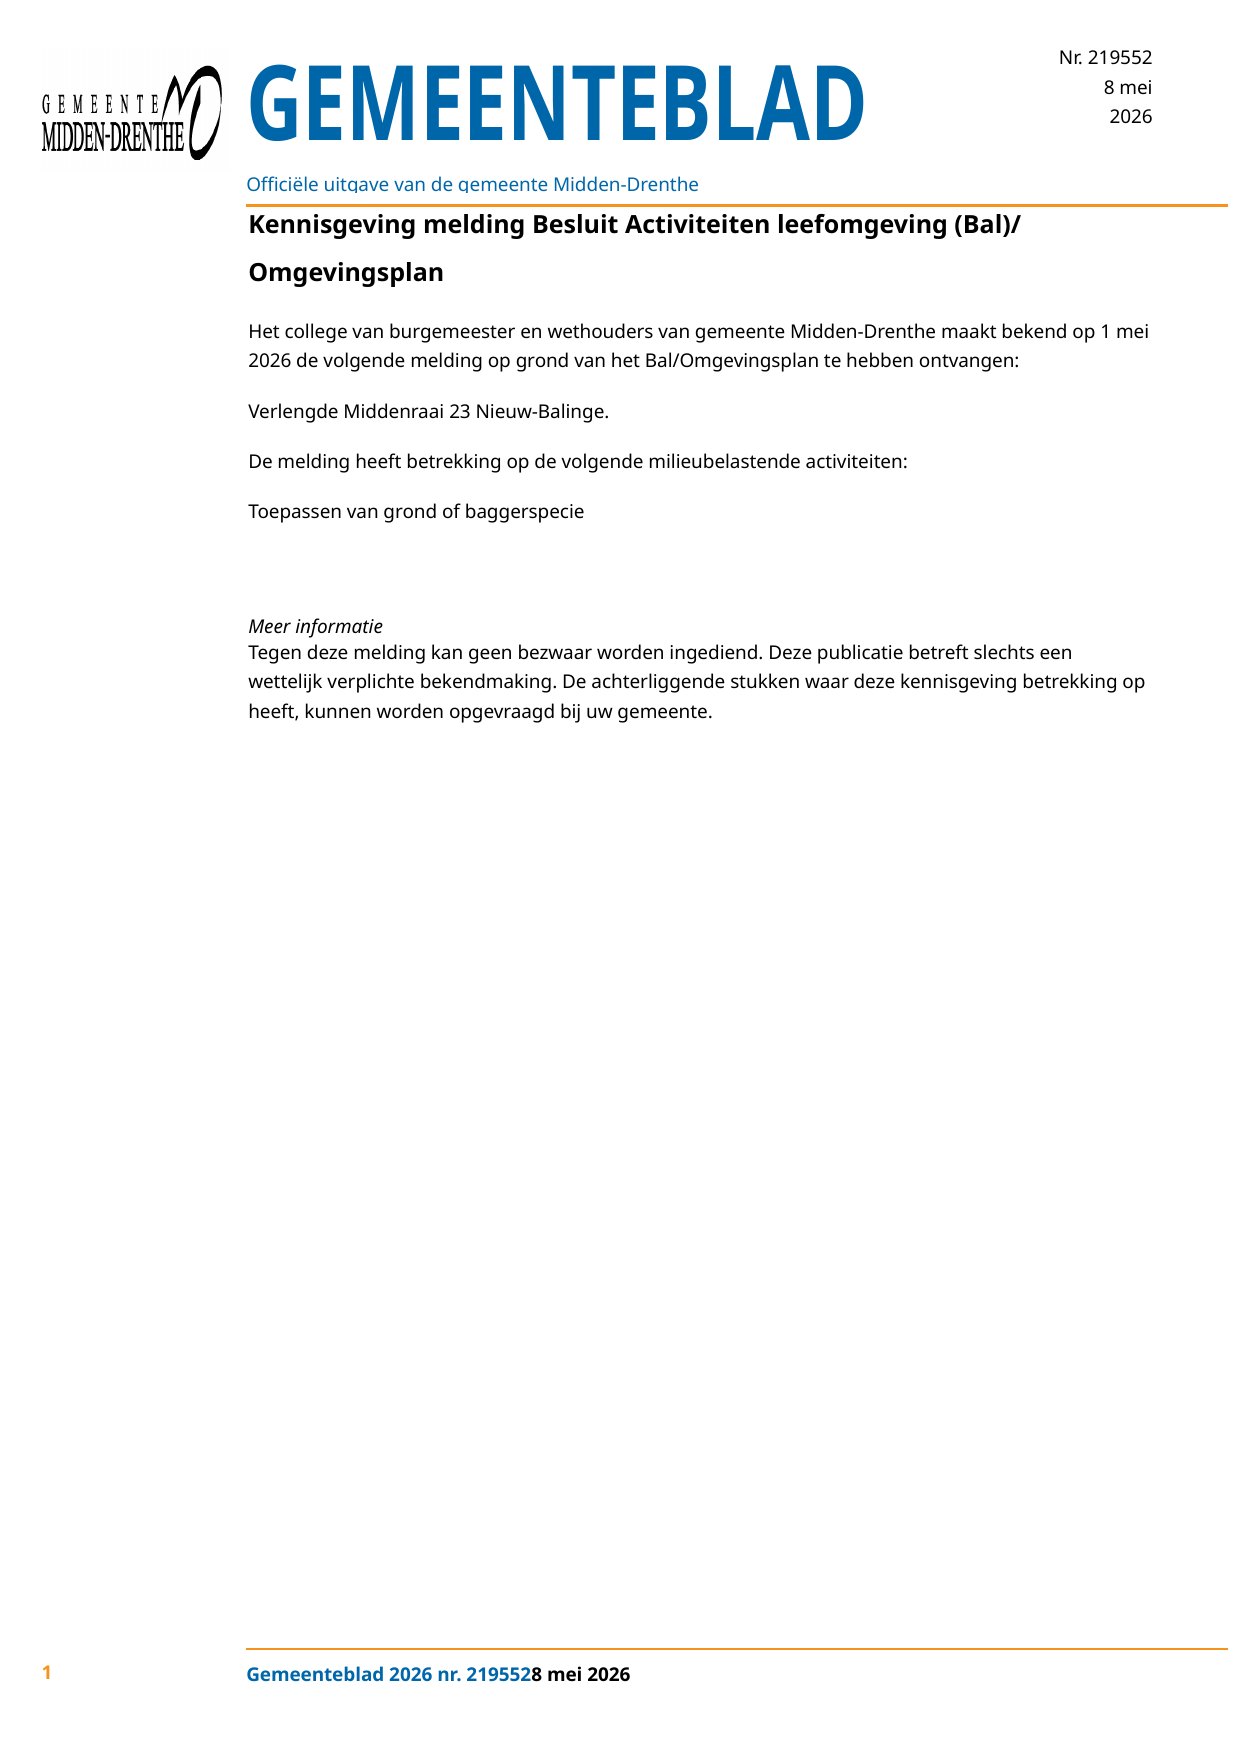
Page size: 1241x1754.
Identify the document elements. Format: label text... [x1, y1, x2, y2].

text Het college van burgemeester en wethouders van gemeente Midden-Drenthe maakt bekend op 1 mei 2026 de volgende melding op grond van het Bal/Omgevingsplan te hebben ontvangen: [248, 318, 1152, 373]
text Verlengde Middenraai 23 Nieuw-Balinge. [248, 398, 1152, 424]
text De melding heeft betrekking op de volgende milieubelastende activiteiten: [248, 448, 1152, 474]
picture [41, 47, 231, 172]
text Tegen deze melding kan geen bezwaar worden ingediend. Deze publicatie betreft slechts een wettelijk verplichte bekendmaking. De achterliggende stukken waar deze kennisgeving betrekking op heeft, kunnen worden opgevraagd bij uw gemeente. [248, 639, 1152, 724]
text Kennisgeving melding Besluit Activiteiten leefomgeving (Bal)/ Omgevingsplan [248, 207, 1152, 288]
text Toepassen van grond of baggerspecie [248, 499, 1152, 524]
text Meer informatie [248, 613, 1152, 639]
